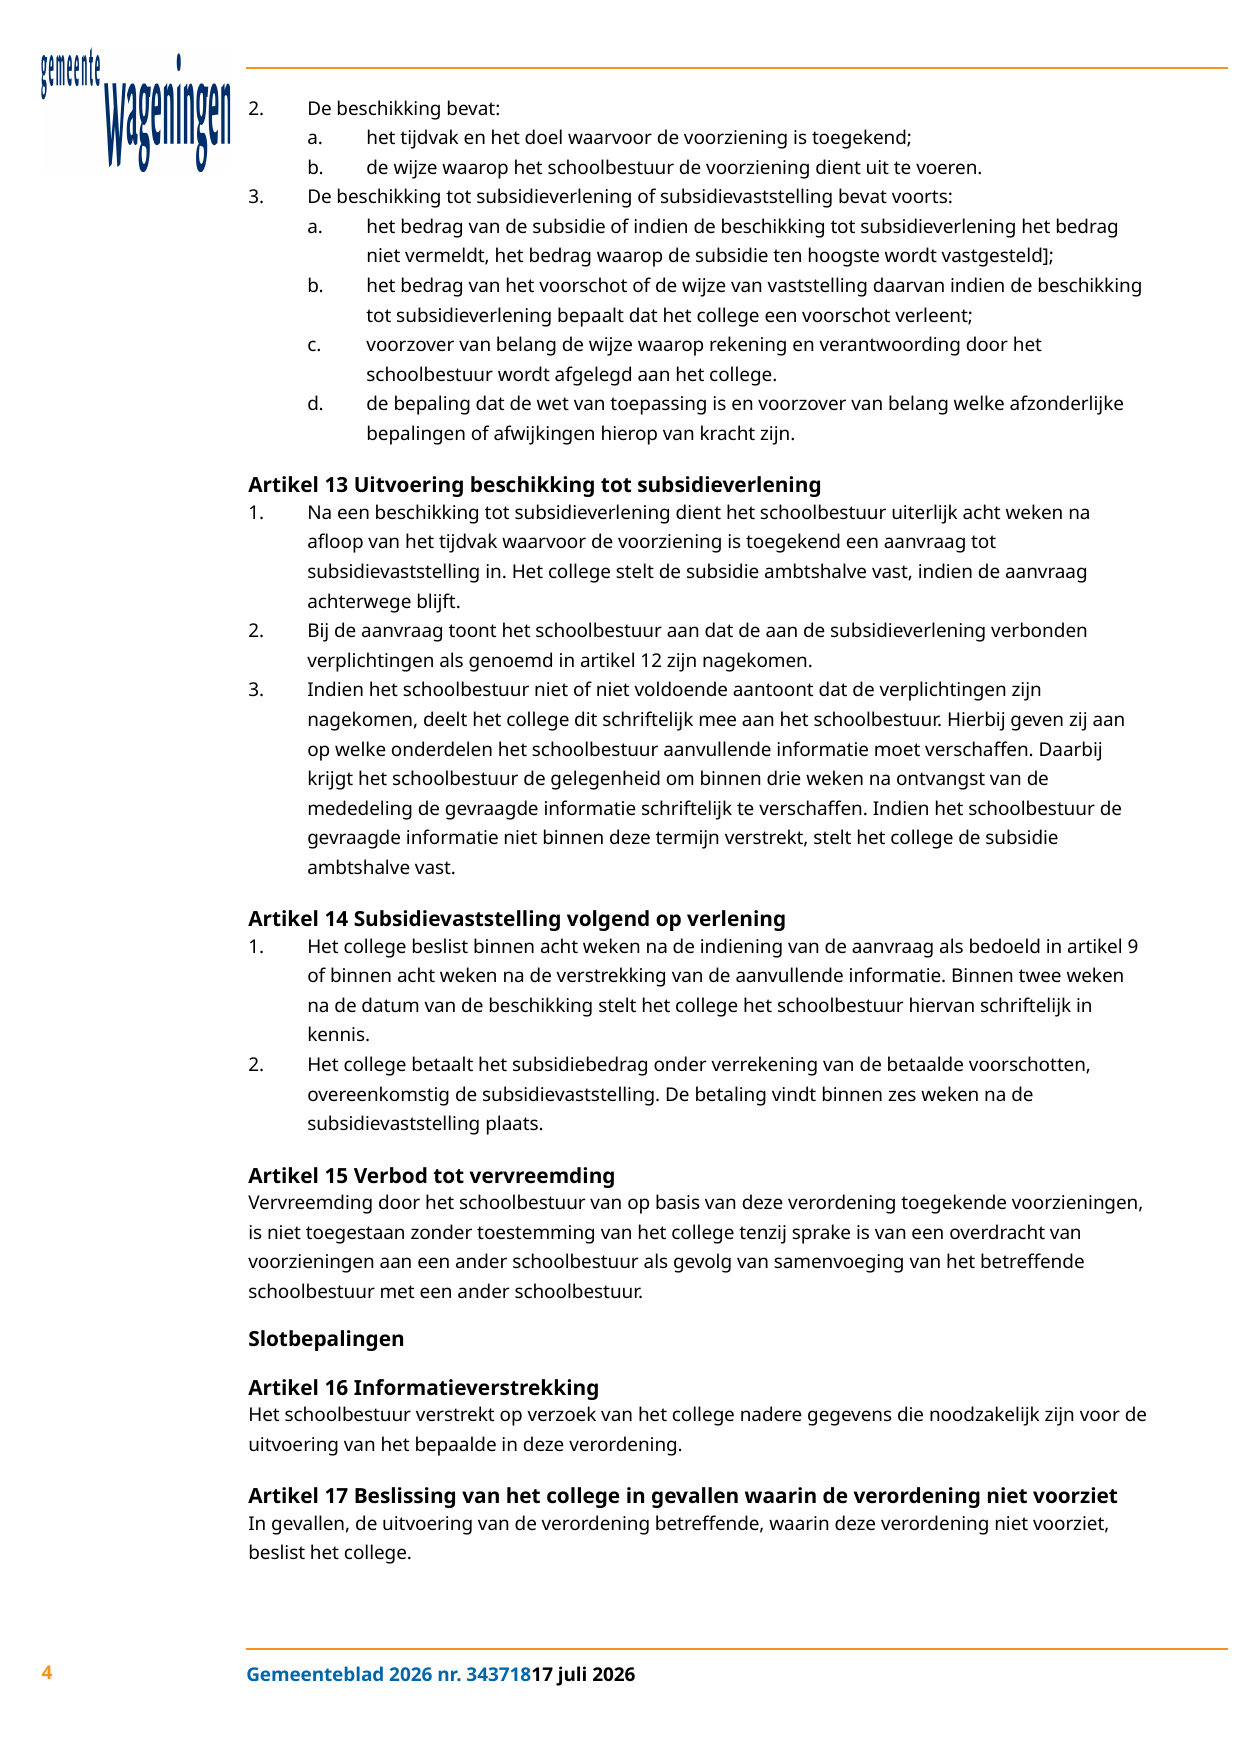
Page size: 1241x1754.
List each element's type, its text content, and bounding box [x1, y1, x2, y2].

text Slotbepalingen [248, 1324, 1152, 1352]
text Het schoolbestuur verstrekt op verzoek van het college nadere gegevens die noodzakelijk zijn voor de uitvoering van het bepaalde in deze verordening. [248, 1401, 1152, 1457]
picture [41, 47, 231, 172]
list voorzover van belang de wijze waarop rekening en verantwoording door het schoolbestuur wordt afgelegd aan het college. [307, 331, 1152, 387]
list de bepaling dat de wet van toepassing is en voorzover van belang welke afzonderlijke bepalingen of afwijkingen hierop van kracht zijn. [307, 391, 1152, 446]
list de wijze waarop het schoolbestuur de voorziening dient uit te voeren. [307, 154, 1152, 180]
text In gevallen, de uitvoering van de verordening betreffende, waarin deze verordening niet voorziet, beslist het college. [248, 1510, 1152, 1565]
list Het college betaalt het subsidiebedrag onder verrekening van de betaalde voorschotten, overeenkomstig de subsidievaststelling. De betaling vindt binnen zes weken na de subsidievaststelling plaats. [248, 1051, 1152, 1136]
list het tijdvak en het doel waarvoor de voorziening is toegekend; [307, 124, 1152, 150]
list Bij de aanvraag toont het schoolbestuur aan dat de aan de subsidieverlening verbonden verplichtingen als genoemd in artikel 12 zijn nagekomen. [248, 617, 1152, 673]
text Artikel 17 Beslissing van het college in gevallen waarin de verordening niet voorziet [248, 1481, 1152, 1510]
list het bedrag van het voorschot of de wijze van vaststelling daarvan indien de beschikking tot subsidieverlening bepaalt dat het college een voorschot verleent; [307, 272, 1152, 328]
text Artikel 13 Uitvoering beschikking tot subsidieverlening [248, 471, 1152, 499]
text Vervreemding door het schoolbestuur van op basis van deze verordening toegekende voorzieningen, is niet toegestaan zonder toestemming van het college tenzij sprake is van een overdracht van voorzieningen aan een ander schoolbestuur als gevolg van samenvoeging van het betreffende schoolbestuur met een ander schoolbestuur. [248, 1189, 1152, 1304]
list Het college beslist binnen acht weken na de indiening van de aanvraag als bedoeld in artikel 9 of binnen acht weken na de verstrekking van de aanvullende informatie. Binnen twee weken na de datum van de beschikking stelt het college het schoolbestuur hiervan schriftelijk in kennis. [248, 933, 1152, 1047]
list Na een beschikking tot subsidieverlening dient het schoolbestuur uiterlijk acht weken na afloop van het tijdvak waarvoor de voorziening is toegekend een aanvraag tot subsidievaststelling in. Het college stelt de subsidie ambtshalve vast, indien de aanvraag achterwege blijft. [248, 499, 1152, 613]
list De beschikking bevat: [248, 95, 1152, 121]
text Artikel 15 Verbod tot vervreemding [248, 1161, 1152, 1189]
text Artikel 14 Subsidievaststelling volgend op verlening [248, 904, 1152, 933]
list het bedrag van de subsidie of indien de beschikking tot subsidieverlening het bedrag niet vermeldt, het bedrag waarop de subsidie ten hoogste wordt vastgesteld]; [307, 213, 1152, 268]
list De beschikking tot subsidieverlening of subsidievaststelling bevat voorts: [248, 183, 1152, 209]
list Indien het schoolbestuur niet of niet voldoende aantoont dat de verplichtingen zijn nagekomen, deelt het college dit schriftelijk mee aan het schoolbestuur. Hierbij geven zij aan op welke onderdelen het schoolbestuur aanvullende informatie moet verschaffen. Daarbij krijgt het schoolbestuur de gelegenheid om binnen drie weken na ontvangst van de mededeling de gevraagde informatie schriftelijk te verschaffen. Indien het schoolbestuur de gevraagde informatie niet binnen deze termijn verstrekt, stelt het college de subsidie ambtshalve vast. [248, 677, 1152, 880]
text Artikel 16 Informatieverstrekking [248, 1373, 1152, 1401]
